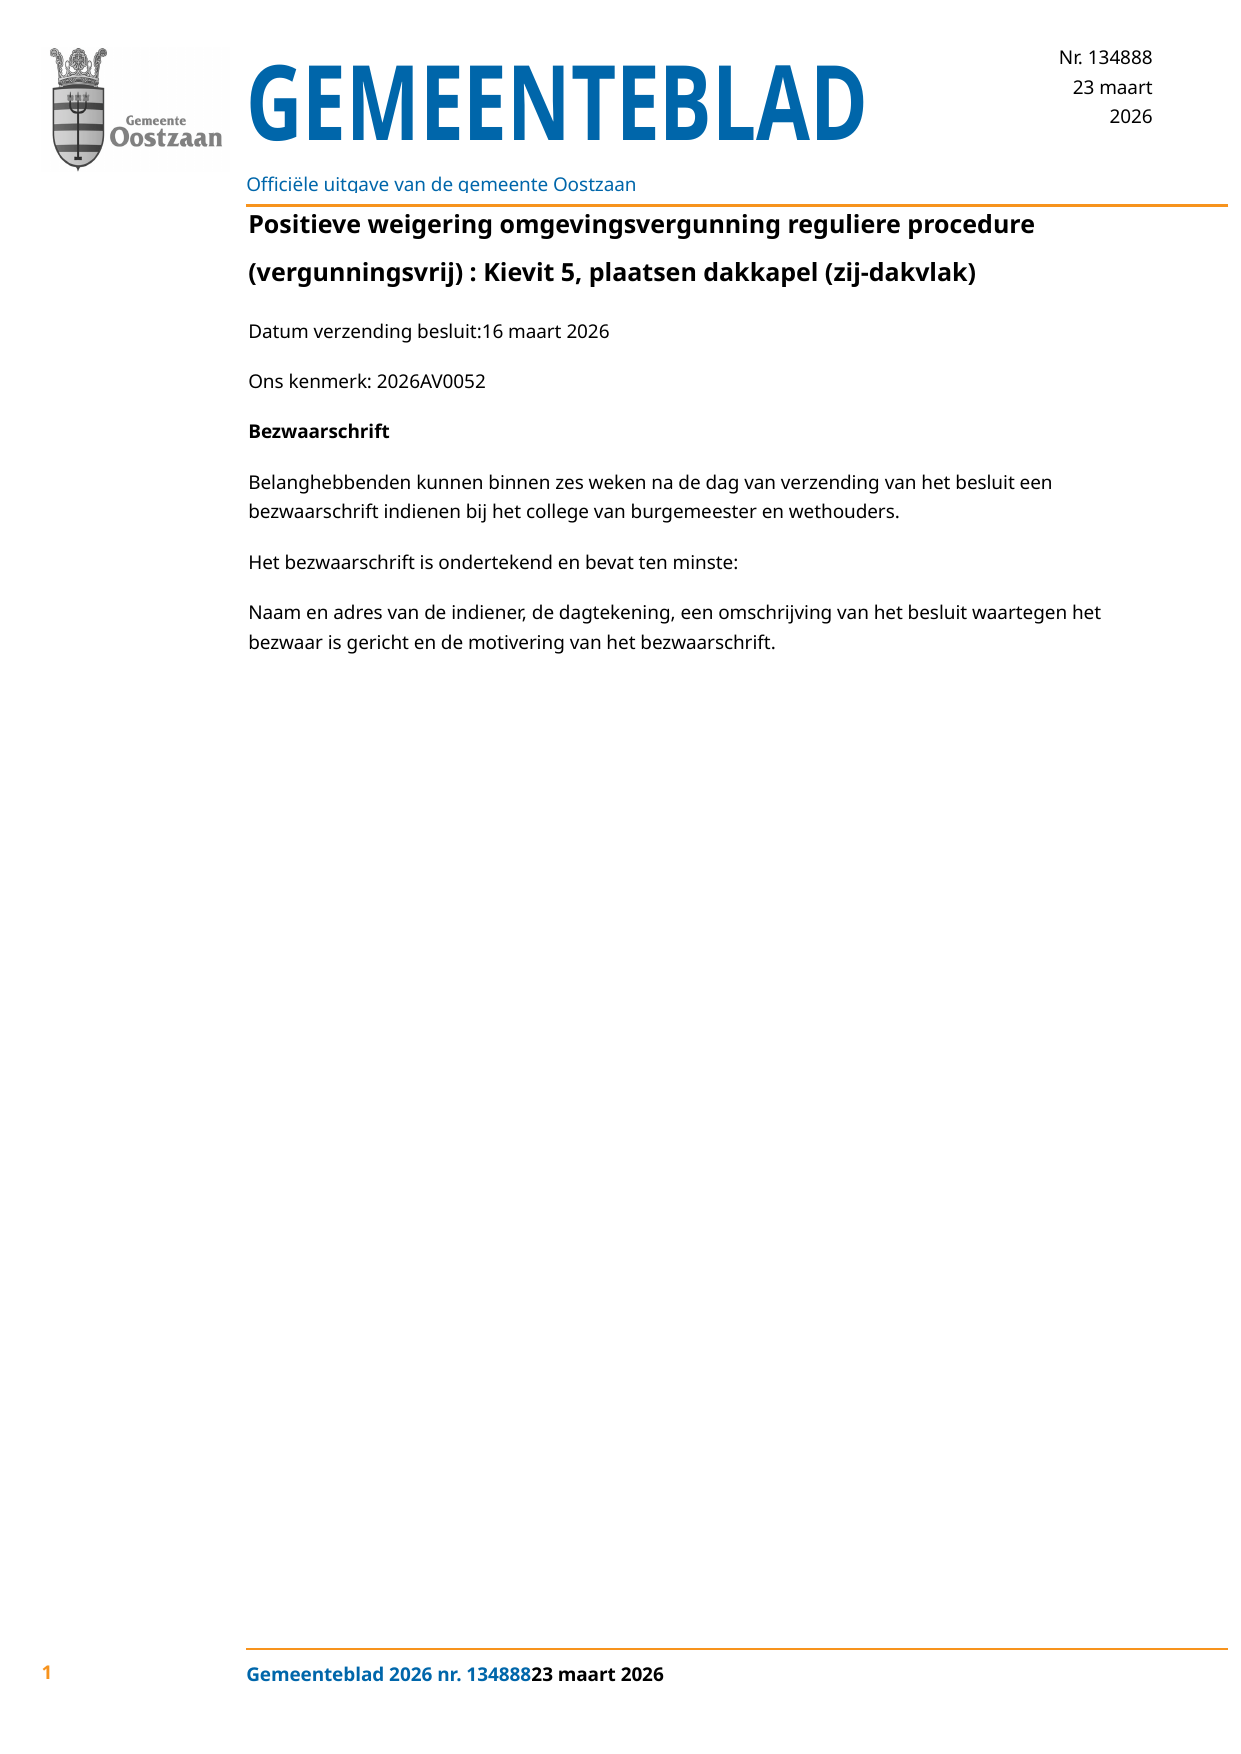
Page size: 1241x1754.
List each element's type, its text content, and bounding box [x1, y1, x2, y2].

text Datum verzending besluit:16 maart 2026 [248, 318, 1152, 344]
text Bezwaarschrift [248, 419, 1152, 444]
text Belanghebbenden kunnen binnen zes weken na de dag van verzending van het besluit een bezwaarschrift indienen bij het college van burgemeester en wethouders. [248, 469, 1152, 524]
text Positieve weigering omgevingsvergunning reguliere procedure (vergunningsvrij) : Kievit 5, plaatsen dakkapel (zij-dakvlak) [248, 207, 1152, 288]
text Ons kenmerk: 2026AV0052 [248, 368, 1152, 394]
text Naam en adres van de indiener, de dagtekening, een omschrijving van het besluit waartegen het bezwaar is gericht en de motivering van het bezwaarschrift. [248, 599, 1152, 655]
picture [41, 47, 231, 172]
text Het bezwaarschrift is ondertekend en bevat ten minste: [248, 549, 1152, 575]
